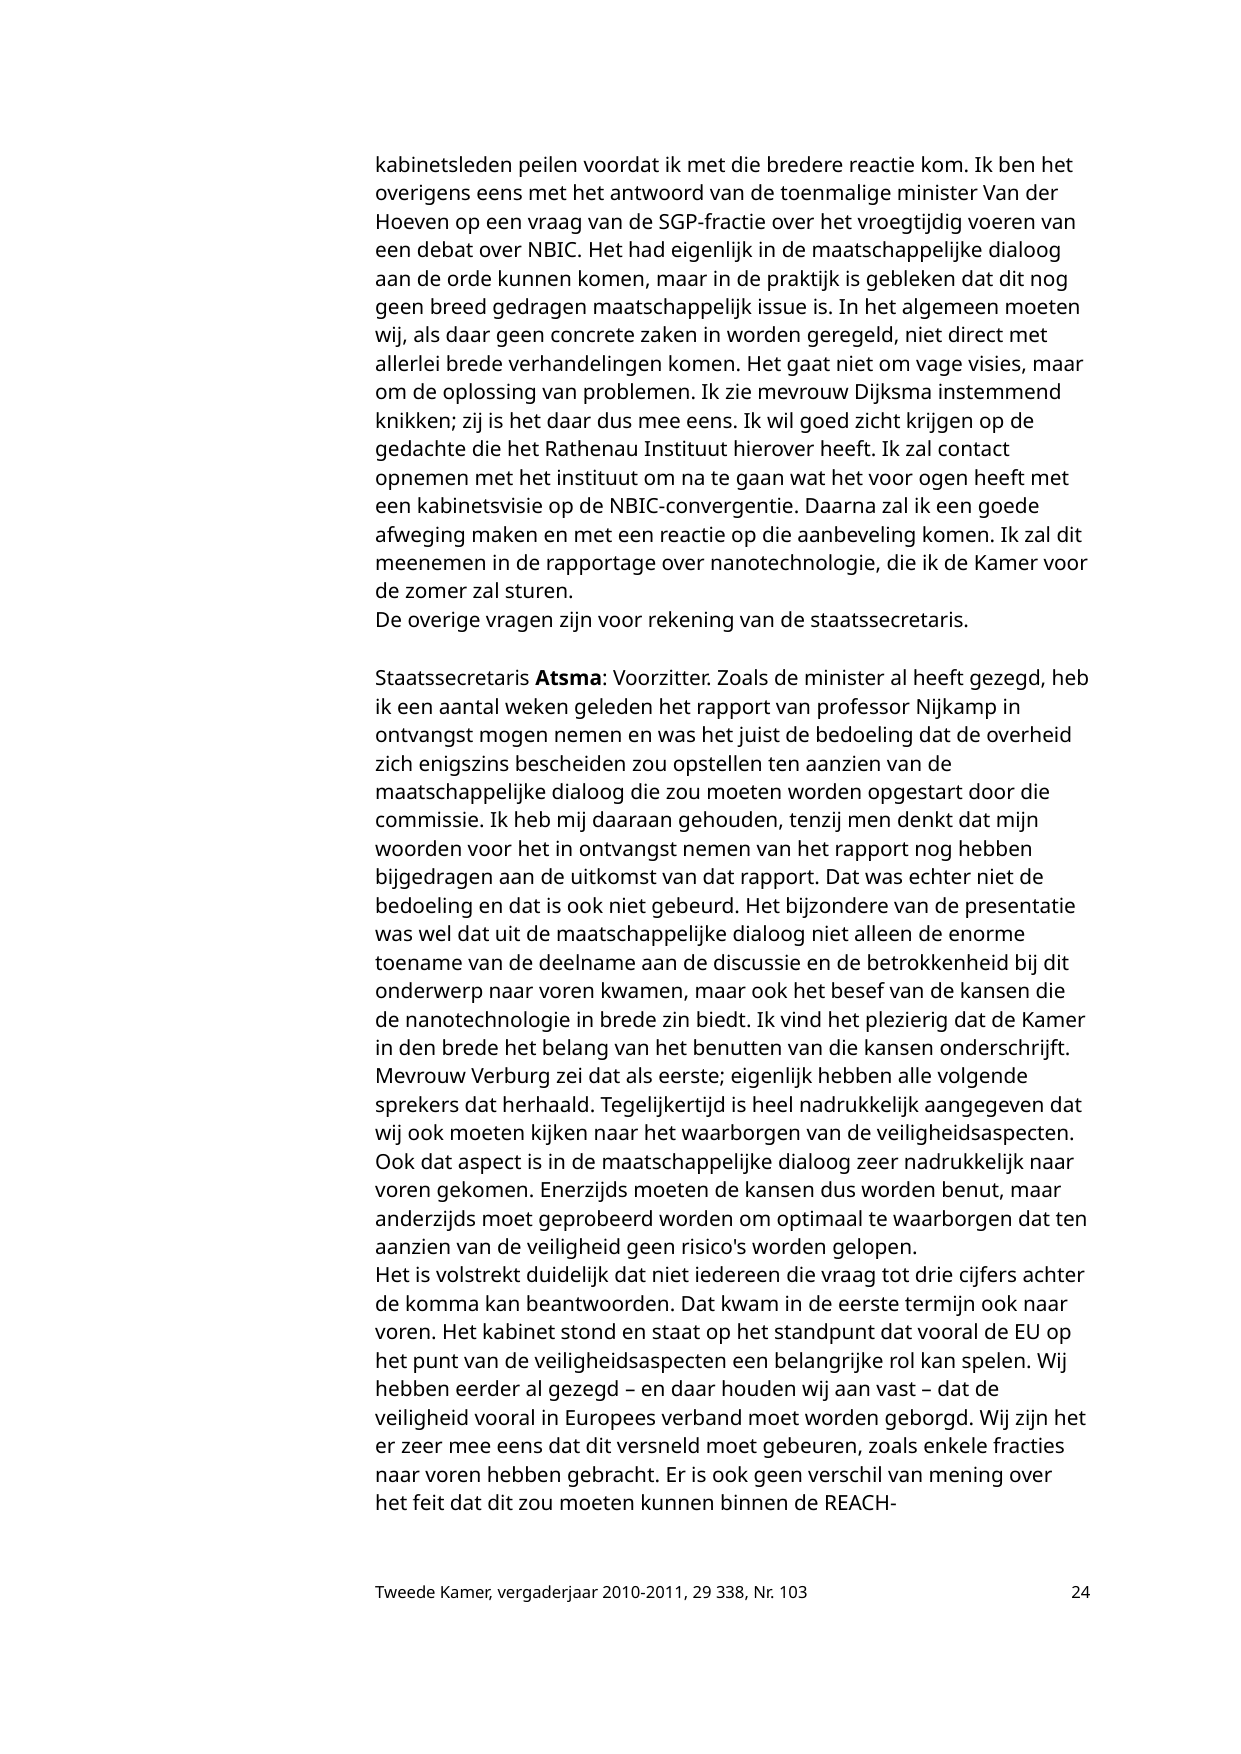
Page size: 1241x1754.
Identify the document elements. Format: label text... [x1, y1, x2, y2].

text De overige vragen zijn voor rekening van de staatssecretaris. [375, 605, 1090, 633]
text Het is volstrekt duidelijk dat niet iedereen die vraag tot drie cijfers achter de komma kan beantwoorden. Dat kwam in de eerste termijn ook naar voren. Het kabinet stond en staat op het standpunt dat vooral de EU op het punt van de veiligheidsaspecten een belangrijke rol kan spelen. Wij hebben eerder al gezegd – en daar houden wij aan vast – dat de veiligheid vooral in Europees verband moet worden geborgd. Wij zijn het er zeer mee eens dat dit versneld moet gebeuren, zoals enkele fracties naar voren hebben gebracht. Er is ook geen verschil van mening over het feit dat dit zou moeten kunnen binnen de REACH- [375, 1261, 1090, 1517]
text kabinetsleden peilen voordat ik met die bredere reactie kom. Ik ben het overigens eens met het antwoord van de toenmalige minister Van der Hoeven op een vraag van de SGP-fractie over het vroegtijdig voeren van een debat over NBIC. Het had eigenlijk in de maatschappelijke dialoog aan de orde kunnen komen, maar in de praktijk is gebleken dat dit nog geen breed gedragen maatschappelijk issue is. In het algemeen moeten wij, als daar geen concrete zaken in worden geregeld, niet direct met allerlei brede verhandelingen komen. Het gaat niet om vage visies, maar om de oplossing van problemen. Ik zie mevrouw Dijksma instemmend knikken; zij is het daar dus mee eens. Ik wil goed zicht krijgen op de gedachte die het Rathenau Instituut hierover heeft. Ik zal contact opnemen met het instituut om na te gaan wat het voor ogen heeft met een kabinetsvisie op de NBIC-convergentie. Daarna zal ik een goede afweging maken en met een reactie op die aanbeveling komen. Ik zal dit meenemen in de rapportage over nanotechnologie, die ik de Kamer voor de zomer zal sturen. [375, 150, 1090, 605]
text Staatssecretaris Atsma: Voorzitter. Zoals de minister al heeft gezegd, heb ik een aantal weken geleden het rapport van professor Nijkamp in ontvangst mogen nemen en was het juist de bedoeling dat de overheid zich enigszins bescheiden zou opstellen ten aanzien van de maatschappelijke dialoog die zou moeten worden opgestart door die commissie. Ik heb mij daaraan gehouden, tenzij men denkt dat mijn woorden voor het in ontvangst nemen van het rapport nog hebben bijgedragen aan de uitkomst van dat rapport. Dat was echter niet de bedoeling en dat is ook niet gebeurd. Het bijzondere van de presentatie was wel dat uit de maatschappelijke dialoog niet alleen de enorme toename van de deelname aan de discussie en de betrokkenheid bij dit onderwerp naar voren kwamen, maar ook het besef van de kansen die de nanotechnologie in brede zin biedt. Ik vind het plezierig dat de Kamer in den brede het belang van het benutten van die kansen onderschrijft. Mevrouw Verburg zei dat als eerste; eigenlijk hebben alle volgende sprekers dat herhaald. Tegelijkertijd is heel nadrukkelijk aangegeven dat wij ook moeten kijken naar het waarborgen van de veiligheidsaspecten. Ook dat aspect is in de maatschappelijke dialoog zeer nadrukkelijk naar voren gekomen. Enerzijds moeten de kansen dus worden benut, maar anderzijds moet geprobeerd worden om optimaal te waarborgen dat ten aanzien van de veiligheid geen risico's worden gelopen. [375, 663, 1090, 1261]
